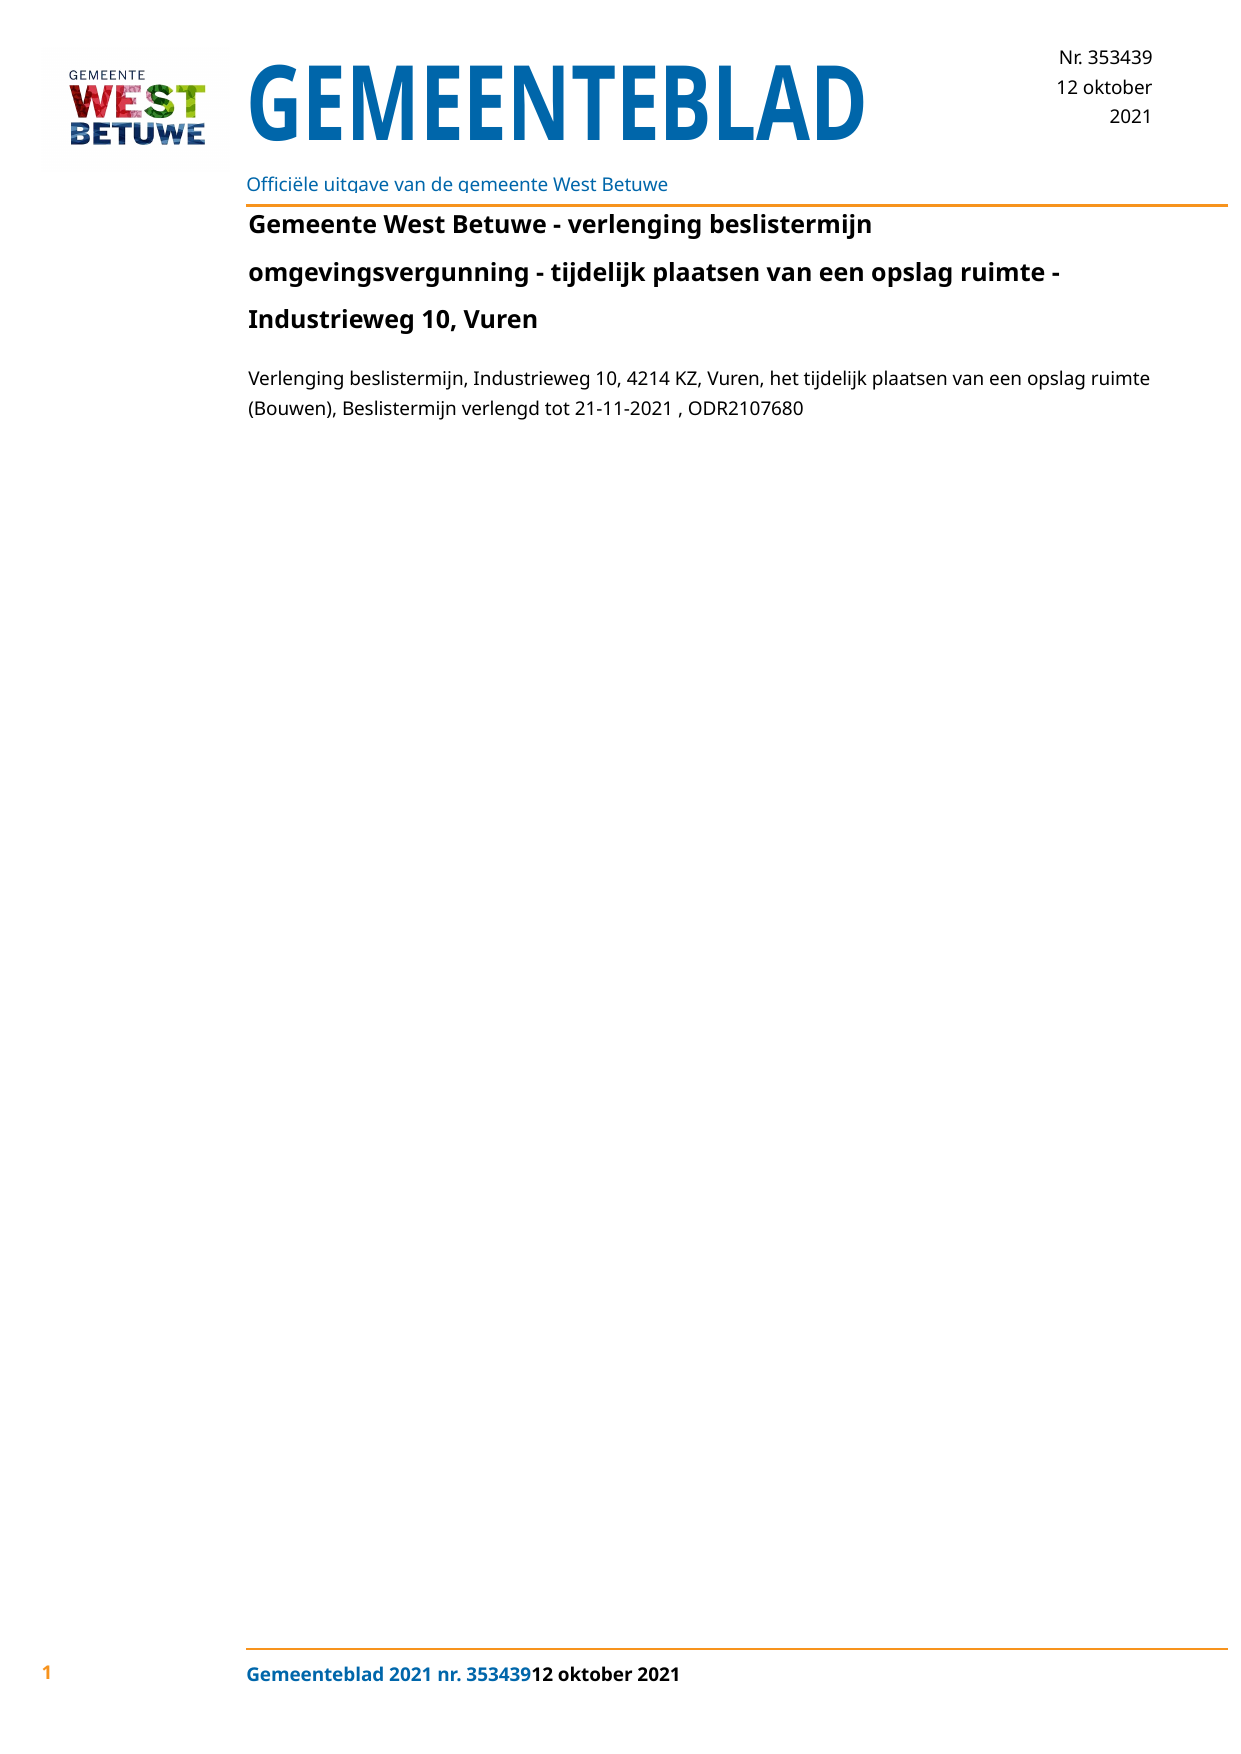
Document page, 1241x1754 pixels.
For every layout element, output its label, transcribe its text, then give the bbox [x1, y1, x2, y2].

text Verlenging beslistermijn, Industrieweg 10, 4214 KZ, Vuren, het tijdelijk plaatsen van een opslag ruimte (Bouwen), Beslistermijn verlengd tot 21-11-2021 , ODR2107680 [248, 366, 1152, 421]
picture [41, 47, 231, 172]
text Gemeente West Betuwe - verlenging beslistermijn omgevingsvergunning - tijdelijk plaatsen van een opslag ruimte - Industrieweg 10, Vuren [248, 207, 1152, 336]
